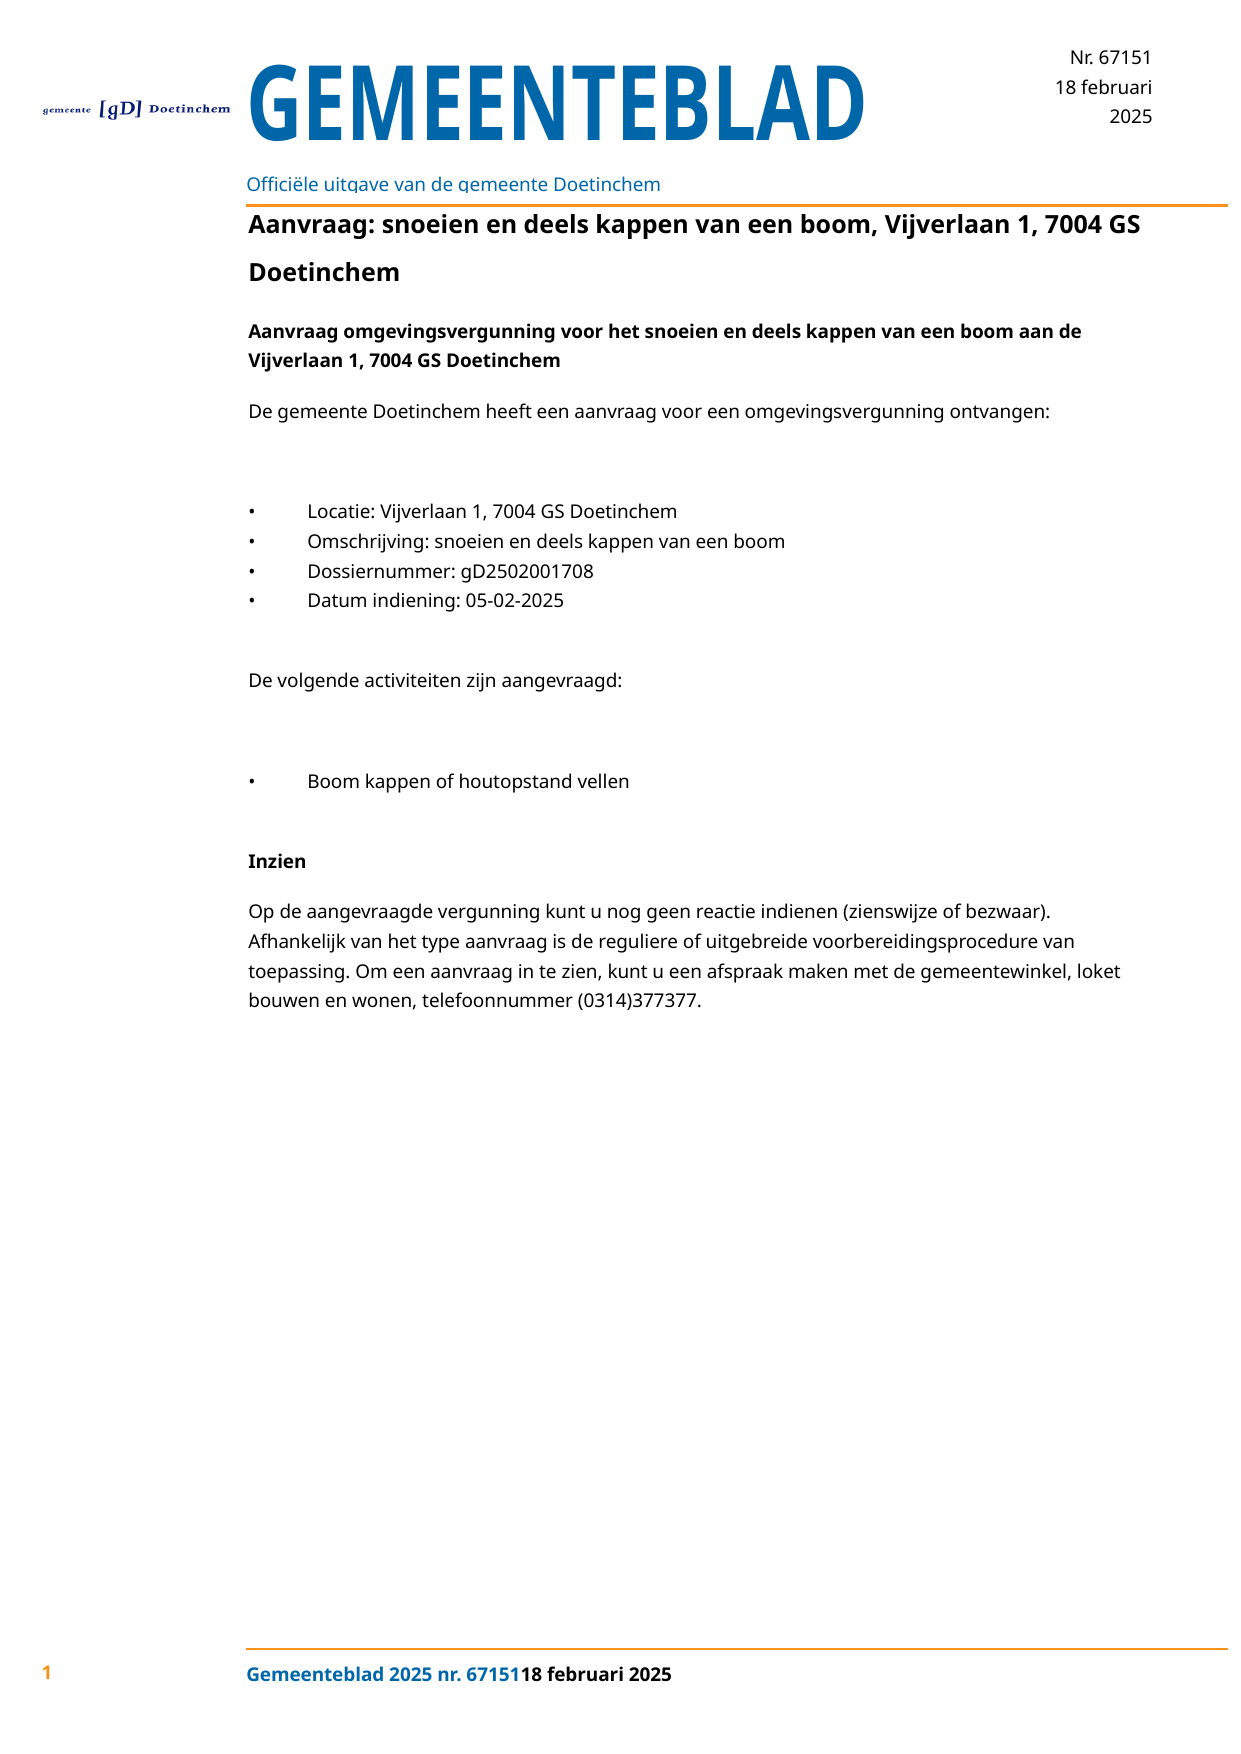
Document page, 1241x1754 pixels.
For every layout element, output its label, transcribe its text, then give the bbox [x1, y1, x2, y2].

text De gemeente Doetinchem heeft een aanvraag voor een omgevingsvergunning ontvangen: [248, 398, 1152, 424]
text Inzien [248, 848, 1152, 874]
text Aanvraag: snoeien en deels kappen van een boom, Vijverlaan 1, 7004 GS Doetinchem [248, 207, 1152, 288]
text De volgende activiteiten zijn aangevraagd: [248, 667, 1152, 693]
text Aanvraag omgevingsvergunning voor het snoeien en deels kappen van een boom aan de Vijverlaan 1, 7004 GS Doetinchem [248, 318, 1152, 373]
list Dossiernummer: gD2502001708 [248, 558, 1152, 584]
list Datum indiening: 05-02-2025 [248, 587, 1152, 613]
picture [41, 47, 231, 172]
list Omschrijving: snoeien en deels kappen van een boom [248, 528, 1152, 554]
text Op de aangevraagde vergunning kunt u nog geen reactie indienen (zienswijze of bezwaar). Afhankelijk van het type aanvraag is de reguliere of uitgebreide voorbereidingsprocedure van toepassing. Om een aanvraag in te zien, kunt u een afspraak maken met de gemeentewinkel, loket bouwen en wonen, telefoonnummer (0314)377377. [248, 899, 1152, 1013]
list Locatie: Vijverlaan 1, 7004 GS Doetinchem [248, 499, 1152, 524]
list Boom kappen of houtopstand vellen [248, 768, 1152, 794]
